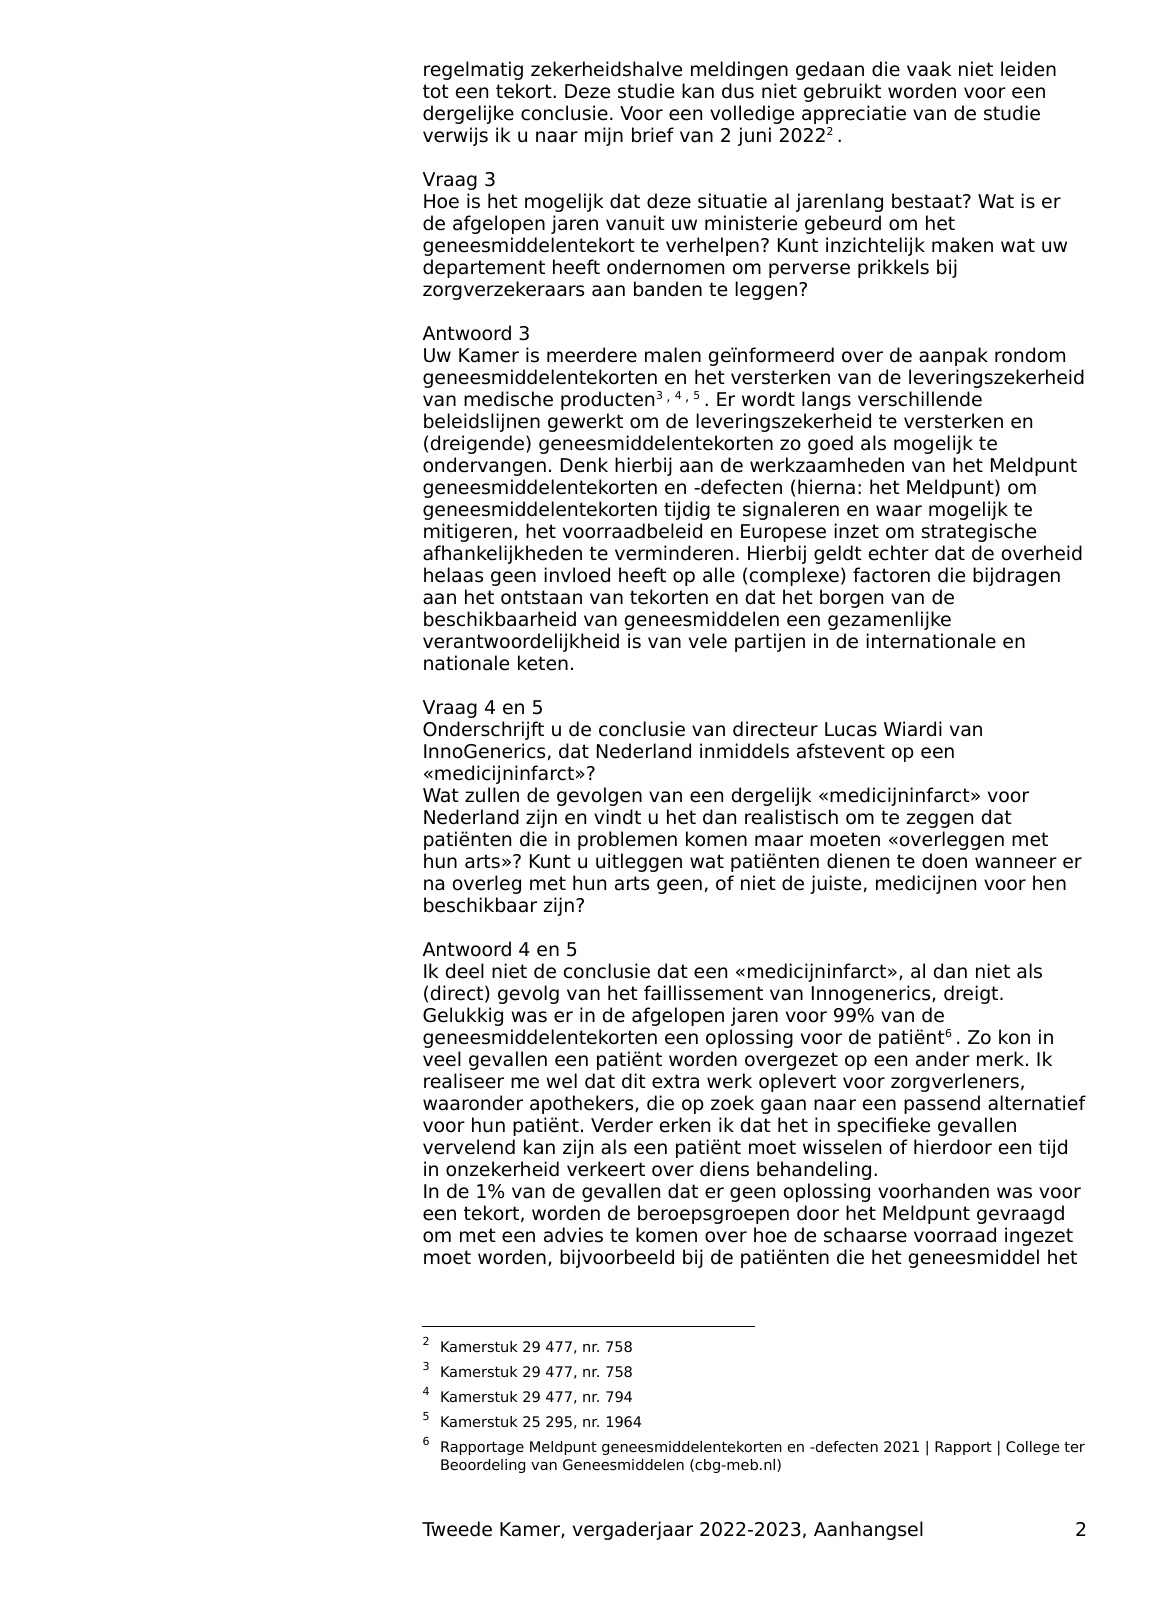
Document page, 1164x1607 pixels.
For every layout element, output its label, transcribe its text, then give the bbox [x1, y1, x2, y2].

text Kamerstuk 29 477, nr. 758 [422, 1335, 1087, 1357]
text Ik deel niet de conclusie dat een «medicijninfarct», al dan niet als (direct) gevolg van het faillissement van Innogenerics, dreigt. Gelukkig was er in de afgelopen jaren voor 99% van de geneesmiddelentekorten een oplossing voor de patiënt. Zo kon in veel gevallen een patiënt worden overgezet op een ander merk. Ik realiseer me wel dat dit extra werk oplevert voor zorgverleners, waaronder apothekers, die op zoek gaan naar een passend alternatief voor hun patiënt. Verder erken ik dat het in specifieke gevallen vervelend kan zijn als een patiënt moet wisselen of hierdoor een tijd in onzekerheid verkeert over diens behandeling. [422, 961, 1087, 1181]
text Kamerstuk 29 477, nr. 758 [422, 1360, 1087, 1382]
text Uw Kamer is meerdere malen geïnformeerd over de aanpak rondom geneesmiddelentekorten en het versterken van de leveringszekerheid van medische producten, , . Er wordt langs verschillende beleidslijnen gewerkt om de leveringszekerheid te versterken en (dreigende) geneesmiddelentekorten zo goed als mogelijk te ondervangen. Denk hierbij aan de werkzaamheden van het Meldpunt geneesmiddelentekorten en -defecten (hierna: het Meldpunt) om geneesmiddelentekorten tijdig te signaleren en waar mogelijk te mitigeren, het voorraadbeleid en Europese inzet om strategische afhankelijkheden te verminderen. Hierbij geldt echter dat de overheid helaas geen invloed heeft op alle (complexe) factoren die bijdragen aan het ontstaan van tekorten en dat het borgen van de beschikbaarheid van geneesmiddelen een gezamenlijke verantwoordelijkheid is van vele partijen in de internationale en nationale keten. [422, 345, 1087, 675]
text Wat zullen de gevolgen van een dergelijk «medicijninfarct» voor Nederland zijn en vindt u het dan realistisch om te zeggen dat patiënten die in problemen komen maar moeten «overleggen met hun arts»? Kunt u uitleggen wat patiënten dienen te doen wanneer er na overleg met hun arts geen, of niet de juiste, medicijnen voor hen beschikbaar zijn? [422, 785, 1087, 917]
text regelmatig zekerheidshalve meldingen gedaan die vaak niet leiden tot een tekort. Deze studie kan dus niet gebruikt worden voor een dergelijke conclusie. Voor een volledige appreciatie van de studie verwijs ik u naar mijn brief van 2 juni 2022. [422, 59, 1087, 147]
text In de 1% van de gevallen dat er geen oplossing voorhanden was voor een tekort, worden de beroepsgroepen door het Meldpunt gevraagd om met een advies te komen over hoe de schaarse voorraad ingezet moet worden, bijvoorbeeld bij de patiënten die het geneesmiddel het [422, 1181, 1087, 1269]
text Kamerstuk 25 295, nr. 1964 [422, 1410, 1087, 1432]
text Onderschrijft u de conclusie van directeur Lucas Wiardi van InnoGenerics, dat Nederland inmiddels afstevent op een «medicijninfarct»? [422, 719, 1087, 785]
text Kamerstuk 29 477, nr. 794 [422, 1385, 1087, 1407]
text Rapportage Meldpunt geneesmiddelentekorten en -defecten 2021 | Rapport | College ter Beoordeling van Geneesmiddelen (cbg-meb.nl) [422, 1435, 1087, 1474]
text Vraag 3 [422, 169, 1087, 191]
text Vraag 4 en 5 [422, 697, 1087, 719]
text Antwoord 3 [422, 323, 1087, 345]
text Antwoord 4 en 5 [422, 939, 1087, 961]
text Hoe is het mogelijk dat deze situatie al jarenlang bestaat? Wat is er de afgelopen jaren vanuit uw ministerie gebeurd om het geneesmiddelentekort te verhelpen? Kunt inzichtelijk maken wat uw departement heeft ondernomen om perverse prikkels bij zorgverzekeraars aan banden te leggen? [422, 191, 1087, 301]
